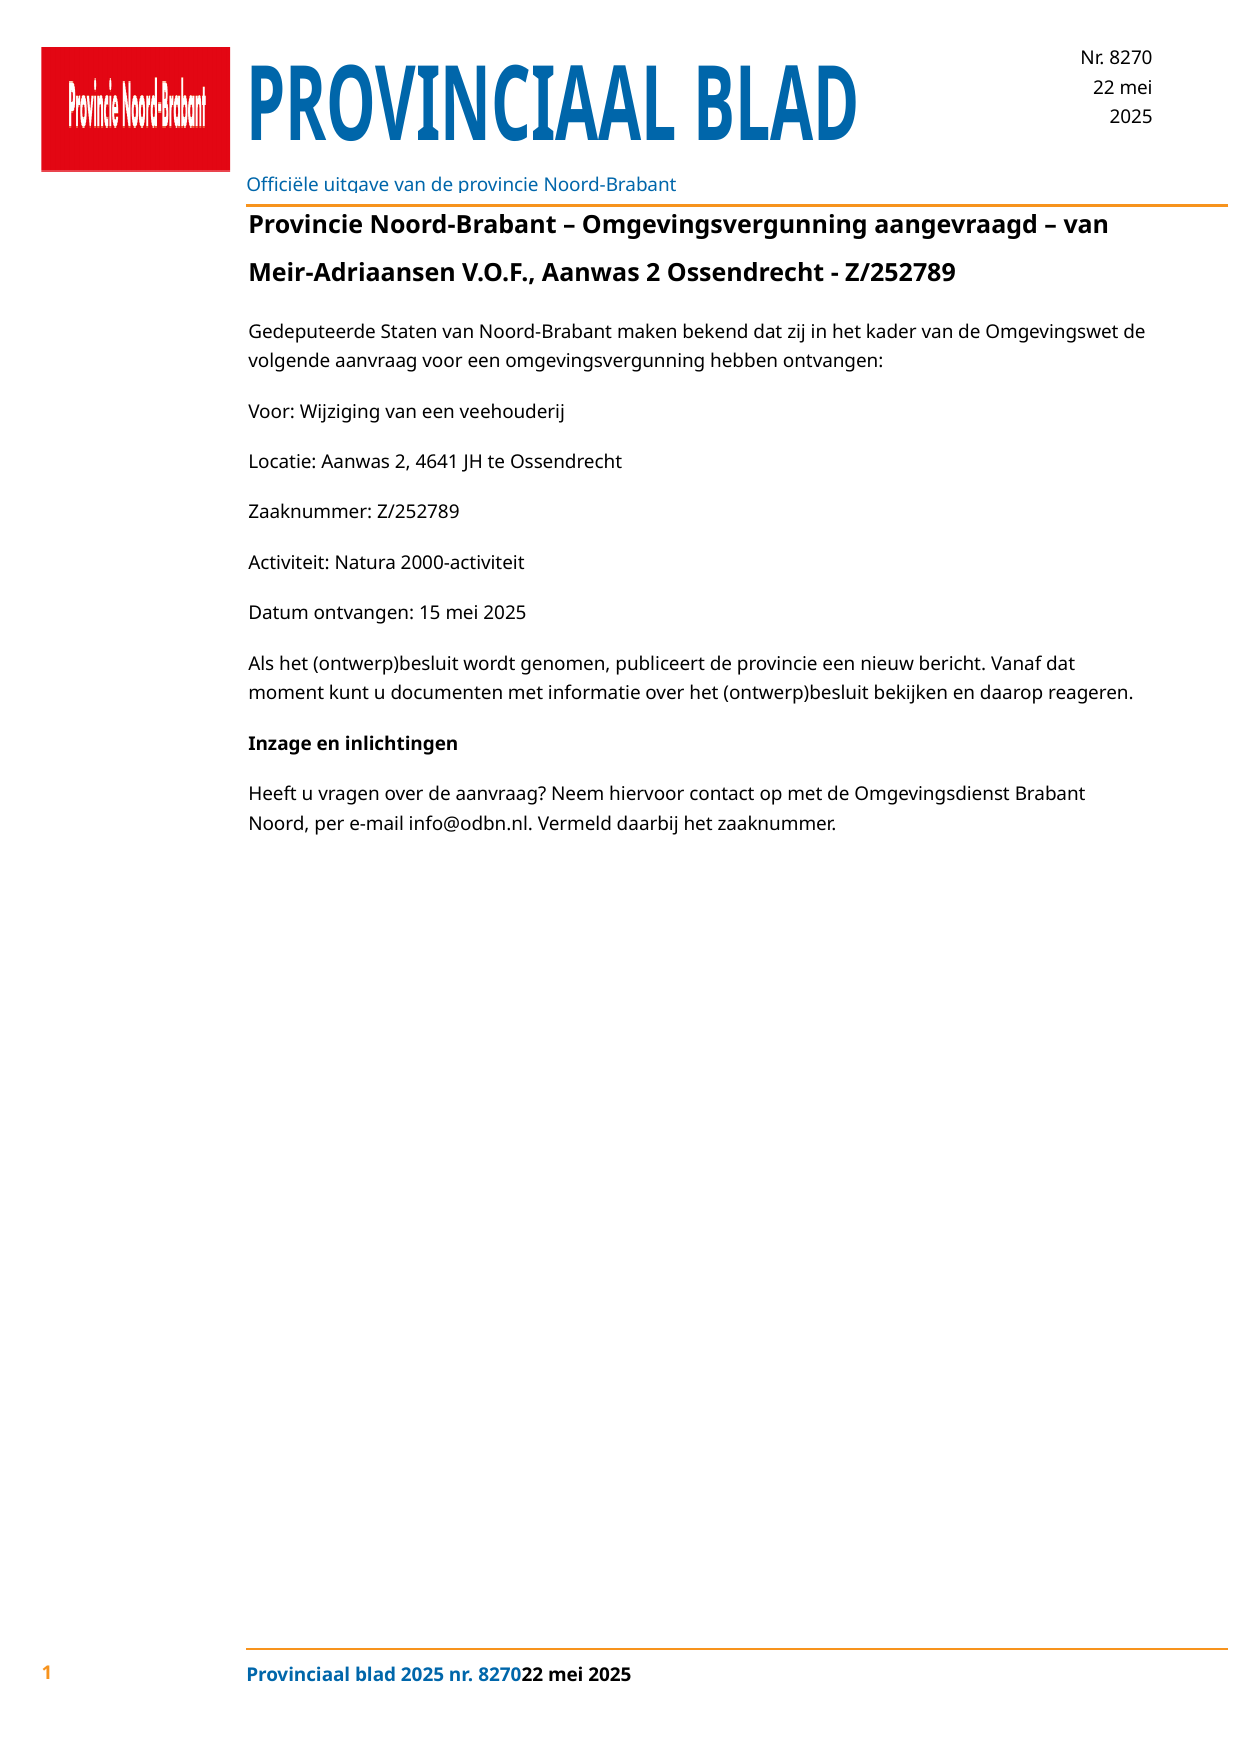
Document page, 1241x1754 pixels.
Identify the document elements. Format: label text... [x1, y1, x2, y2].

text Zaaknummer: Z/252789 [248, 499, 1152, 524]
text Locatie: Aanwas 2, 4641 JH te Ossendrecht [248, 448, 1152, 474]
text Voor: Wijziging van een veehouderij [248, 398, 1152, 424]
text Heeft u vragen over de aanvraag? Neem hiervoor contact op met de Omgevingsdienst Brabant Noord, per e-mail info@odbn.nl. Vermeld daarbij het zaaknummer. [248, 780, 1152, 836]
picture [41, 47, 231, 172]
text Inzage en inlichtingen [248, 730, 1152, 756]
text Gedeputeerde Staten van Noord-Brabant maken bekend dat zij in het kader van de Omgevingswet de volgende aanvraag voor een omgevingsvergunning hebben ontvangen: [248, 318, 1152, 373]
text Als het (ontwerp)besluit wordt genomen, publiceert de provincie een nieuw bericht. Vanaf dat moment kunt u documenten met informatie over het (ontwerp)besluit bekijken en daarop reageren. [248, 650, 1152, 705]
text Provincie Noord-Brabant – Omgevingsvergunning aangevraagd – van Meir-Adriaansen V.O.F., Aanwas 2 Ossendrecht - Z/252789 [248, 207, 1152, 288]
text Datum ontvangen: 15 mei 2025 [248, 599, 1152, 625]
text Activiteit: Natura 2000-activiteit [248, 549, 1152, 575]
